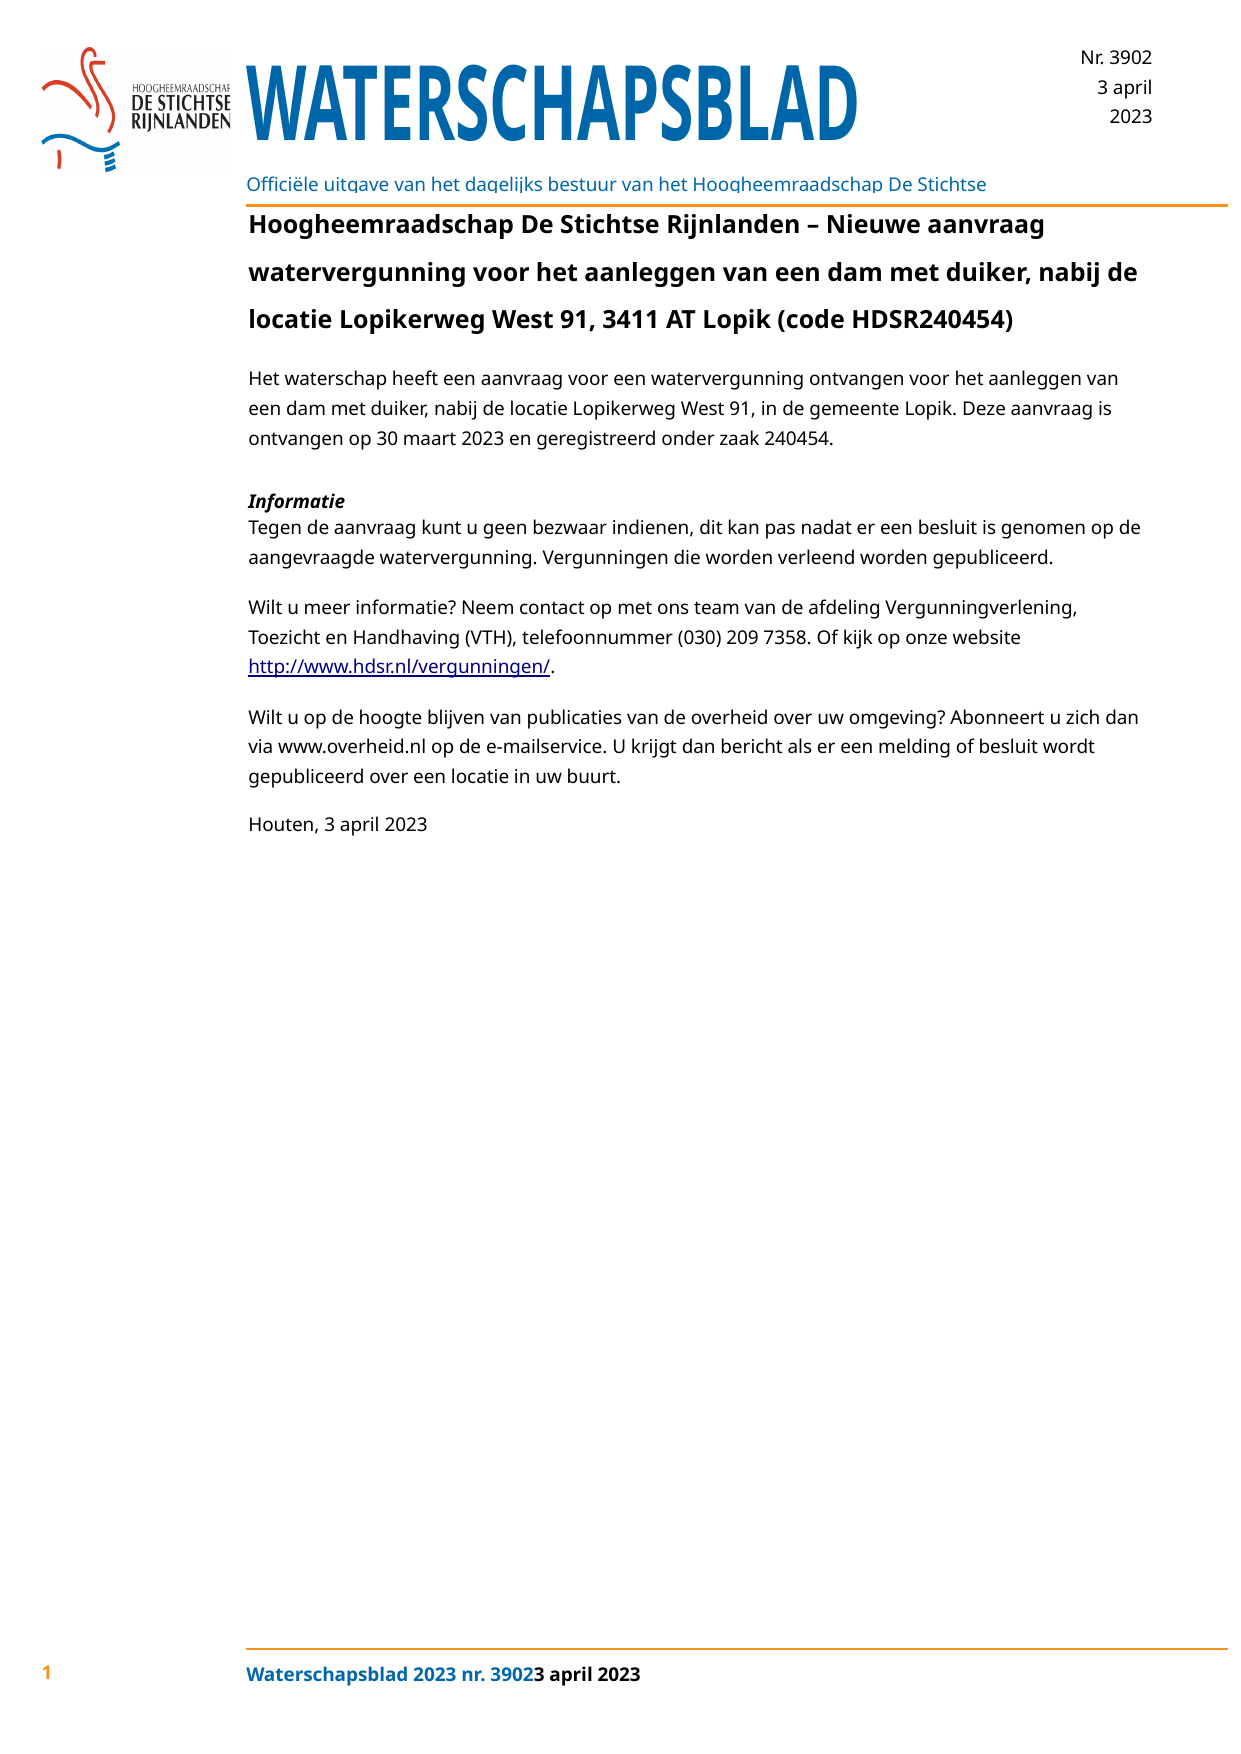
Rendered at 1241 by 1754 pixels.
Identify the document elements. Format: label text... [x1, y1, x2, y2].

picture [41, 47, 231, 172]
text Het waterschap heeft een aanvraag voor een watervergunning ontvangen voor het aanleggen van een dam met duiker, nabij de locatie Lopikerweg West 91, in de gemeente Lopik. Deze aanvraag is ontvangen op 30 maart 2023 en geregistreerd onder zaak 240454. [248, 366, 1152, 450]
text Wilt u op de hoogte blijven van publicaties van de overheid over uw omgeving? Abonneert u zich dan via www.overheid.nl op de e-mailservice. U krijgt dan bericht als er een melding of besluit wordt gepubliceerd over een locatie in uw buurt. [248, 704, 1152, 789]
text Wilt u meer informatie? Neem contact op met ons team van de afdeling Vergunningverlening, Toezicht en Handhaving (VTH), telefoonnummer (030) 209 7358. Of kijk op onze website http://www.hdsr.nl/vergunningen/. [248, 594, 1152, 679]
text Informatie [248, 489, 1152, 514]
text Houten, 3 april 2023 [248, 811, 1152, 837]
text Hoogheemraadschap De Stichtse Rijnlanden – Nieuwe aanvraag watervergunning voor het aanleggen van een dam met duiker, nabij de locatie Lopikerweg West 91, 3411 AT Lopik (code HDSR240454) [248, 207, 1152, 336]
text Tegen de aanvraag kunt u geen bezwaar indienen, dit kan pas nadat er een besluit is genomen op de aangevraagde watervergunning. Vergunningen die worden verleend worden gepubliceerd. [248, 514, 1152, 570]
